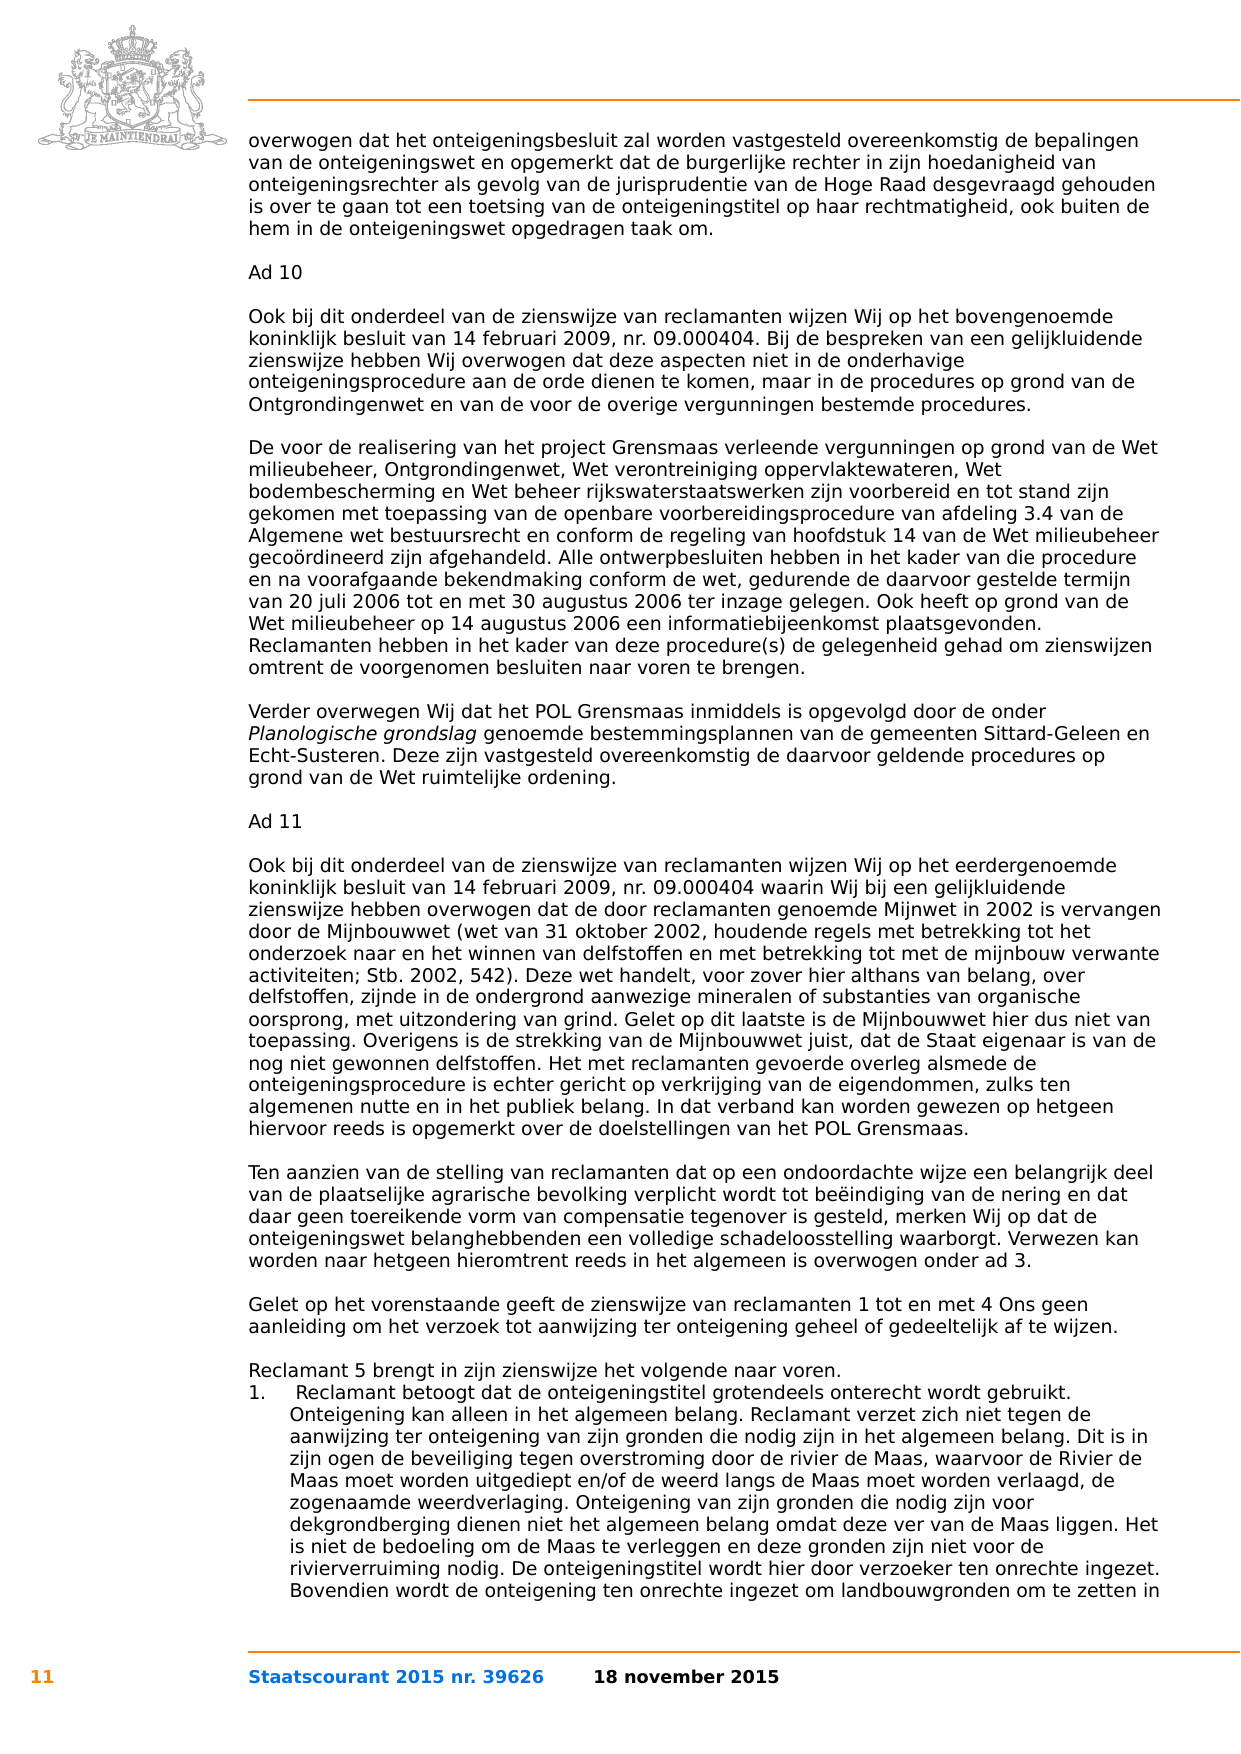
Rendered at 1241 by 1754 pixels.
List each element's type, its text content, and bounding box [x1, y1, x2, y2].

text 1. Reclamant betoogt dat de onteigeningstitel grotendeels onterecht wordt gebruikt. Onteigening kan alleen in het algemeen belang. Reclamant verzet zich niet tegen de aanwijzing ter onteigening van zijn gronden die nodig zijn in het algemeen belang. Dit is in zijn ogen de beveiliging tegen overstroming door de rivier de Maas, waarvoor de Rivier de Maas moet worden uitgediept en/of de weerd langs de Maas moet worden verlaagd, de zogenaamde weerdverlaging. Onteigening van zijn gronden die nodig zijn voor dekgrondberging dienen niet het algemeen belang omdat deze ver van de Maas liggen. Het is niet de bedoeling om de Maas te verleggen en deze gronden zijn niet voor de rivierverruiming nodig. De onteigeningstitel wordt hier door verzoeker ten onrechte ingezet. Bovendien wordt de onteigening ten onrechte ingezet om landbouwgronden om te zetten in [248, 1382, 1163, 1602]
text Ad 10 [248, 262, 1163, 284]
text De voor de realisering van het project Grensmaas verleende vergunningen op grond van de Wet milieubeheer, Ontgrondingenwet, Wet verontreiniging oppervlaktewateren, Wet bodembescherming en Wet beheer rijkswaterstaatswerken zijn voorbereid en tot stand zijn gekomen met toepassing van de openbare voorbereidingsprocedure van afdeling 3.4 van de Algemene wet bestuursrecht en conform de regeling van hoofdstuk 14 van de Wet milieubeheer gecoördineerd zijn afgehandeld. Alle ontwerpbesluiten hebben in het kader van die procedure en na voorafgaande bekendmaking conform de wet, gedurende de daarvoor gestelde termijn van 20 juli 2006 tot en met 30 augustus 2006 ter inzage gelegen. Ook heeft op grond van de Wet milieubeheer op 14 augustus 2006 een informatiebijeenkomst plaatsgevonden. Reclamanten hebben in het kader van deze procedure(s) de gelegenheid gehad om zienswijzen omtrent de voorgenomen besluiten naar voren te brengen. [248, 437, 1163, 679]
text Ad 11 [248, 811, 1163, 833]
text overwogen dat het onteigeningsbesluit zal worden vastgesteld overeenkomstig de bepalingen van de onteigeningswet en opgemerkt dat de burgerlijke rechter in zijn hoedanigheid van onteigeningsrechter als gevolg van de jurisprudentie van de Hoge Raad desgevraagd gehouden is over te gaan tot een toetsing van de onteigeningstitel op haar rechtmatigheid, ook buiten de hem in de onteigeningswet opgedragen taak om. [248, 130, 1163, 240]
text Ook bij dit onderdeel van de zienswijze van reclamanten wijzen Wij op het eerdergenoemde koninklijk besluit van 14 februari 2009, nr. 09.000404 waarin Wij bij een gelijkluidende zienswijze hebben overwogen dat de door reclamanten genoemde Mijnwet in 2002 is vervangen door de Mijnbouwwet (wet van 31 oktober 2002, houdende regels met betrekking tot het onderzoek naar en het winnen van delfstoffen en met betrekking tot met de mijnbouw verwante activiteiten; Stb. 2002, 542). Deze wet handelt, voor zover hier althans van belang, over delfstoffen, zijnde in de ondergrond aanwezige mineralen of substanties van organische oorsprong, met uitzondering van grind. Gelet op dit laatste is de Mijnbouwwet hier dus niet van toepassing. Overigens is de strekking van de Mijnbouwwet juist, dat de Staat eigenaar is van de nog niet gewonnen delfstoffen. Het met reclamanten gevoerde overleg alsmede de onteigeningsprocedure is echter gericht op verkrijging van de eigendommen, zulks ten algemenen nutte en in het publiek belang. In dat verband kan worden gewezen op hetgeen hiervoor reeds is opgemerkt over de doelstellingen van het POL Grensmaas. [248, 854, 1163, 1140]
text Ten aanzien van de stelling van reclamanten dat op een ondoordachte wijze een belangrijk deel van de plaatselijke agrarische bevolking verplicht wordt tot beëindiging van de nering en dat daar geen toereikende vorm van compensatie tegenover is gesteld, merken Wij op dat de onteigeningswet belanghebbenden een volledige schadeloosstelling waarborgt. Verwezen kan worden naar hetgeen hieromtrent reeds in het algemeen is overwogen onder ad 3. [248, 1162, 1163, 1272]
text Gelet op het vorenstaande geeft de zienswijze van reclamanten 1 tot en met 4 Ons geen aanleiding om het verzoek tot aanwijzing ter onteigening geheel of gedeeltelijk af te wijzen. [248, 1294, 1163, 1338]
text Ook bij dit onderdeel van de zienswijze van reclamanten wijzen Wij op het bovengenoemde koninklijk besluit van 14 februari 2009, nr. 09.000404. Bij de bespreken van een gelijkluidende zienswijze hebben Wij overwogen dat deze aspecten niet in de onderhavige onteigeningsprocedure aan de orde dienen te komen, maar in de procedures op grond van de Ontgrondingenwet en van de voor de overige vergunningen bestemde procedures. [248, 306, 1163, 415]
text Reclamant 5 brengt in zijn zienswijze het volgende naar voren. [248, 1360, 1163, 1382]
text Verder overwegen Wij dat het POL Grensmaas inmiddels is opgevolgd door de onder Planologische grondslag genoemde bestemmingsplannen van de gemeenten Sittard-Geleen en Echt-Susteren. Deze zijn vastgesteld overeenkomstig de daarvoor geldende procedures op grond van de Wet ruimtelijke ordening. [248, 701, 1163, 789]
picture [38, 25, 227, 150]
